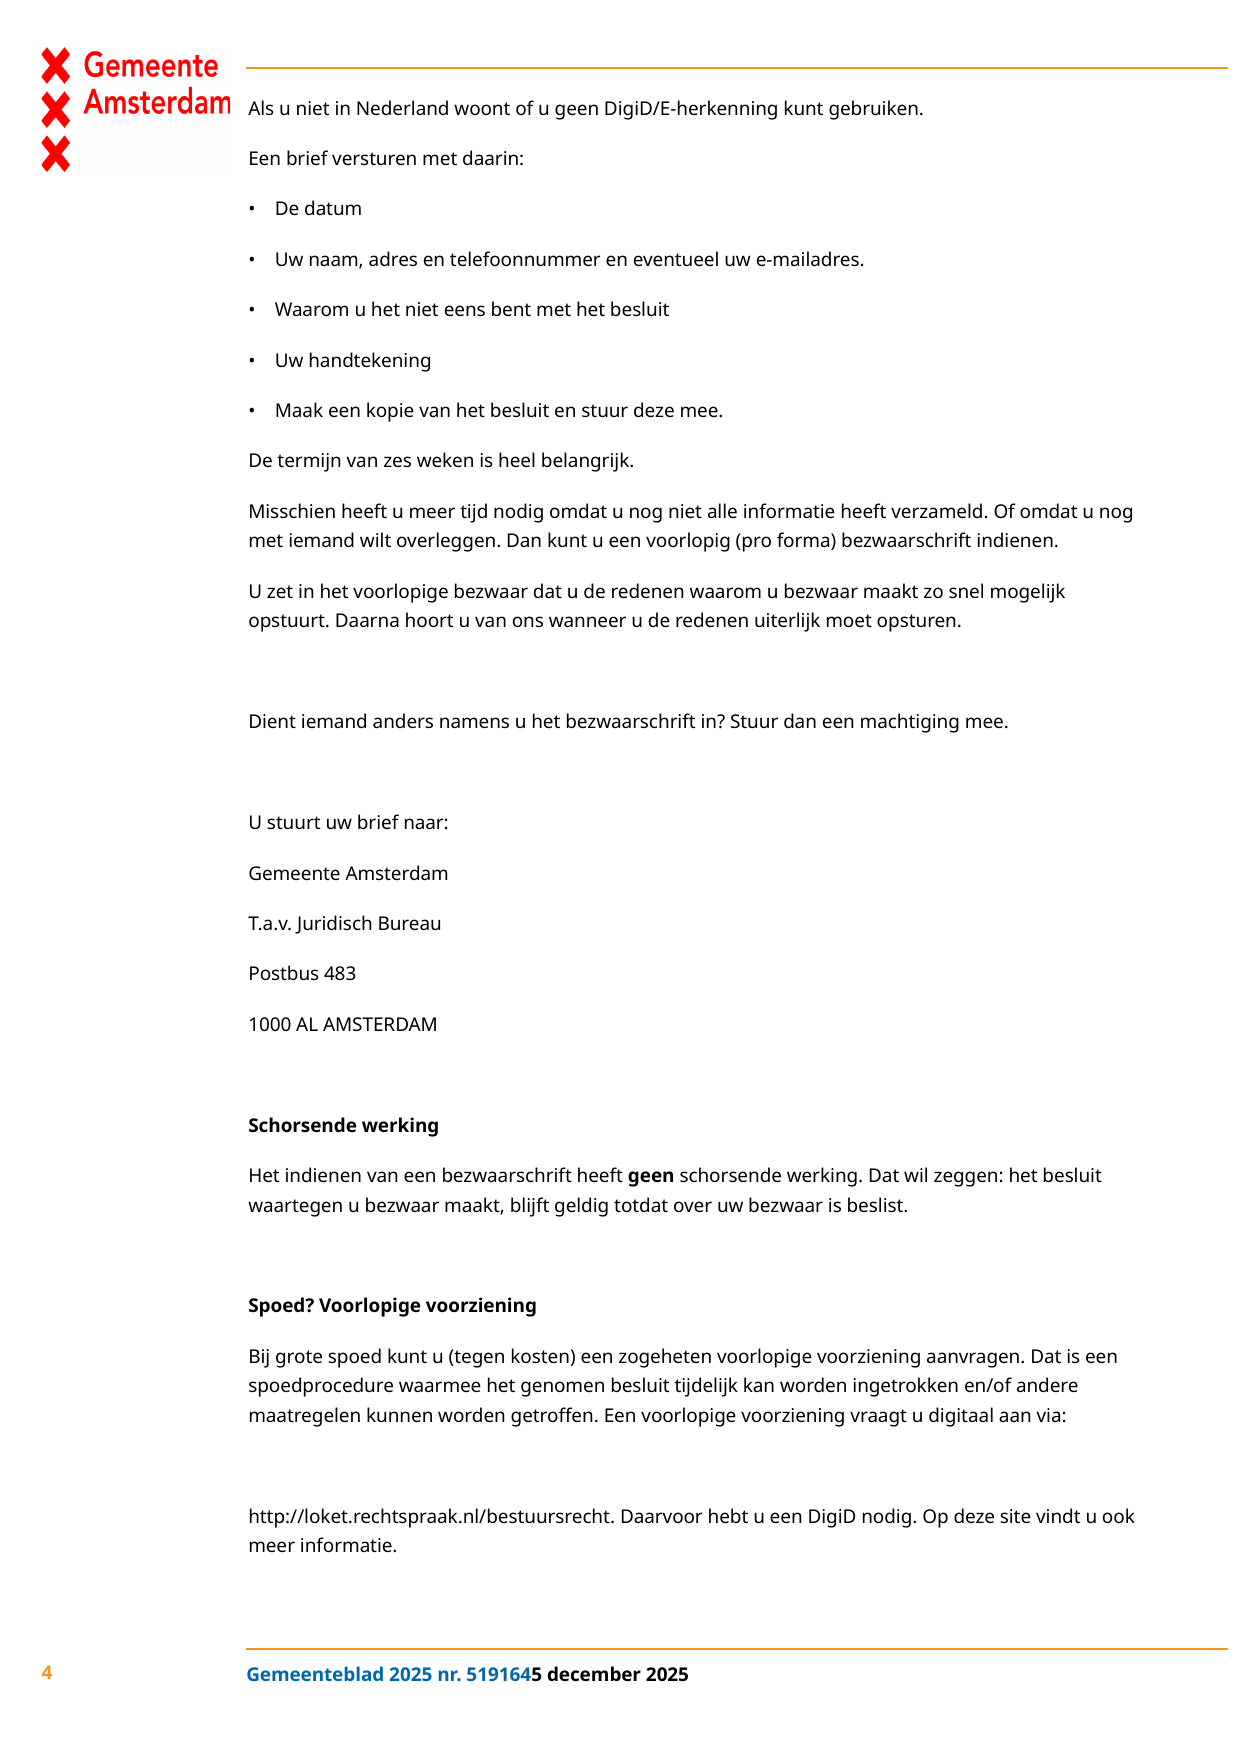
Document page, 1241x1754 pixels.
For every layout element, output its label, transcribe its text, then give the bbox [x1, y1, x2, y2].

text U stuurt uw brief naar: [248, 809, 1152, 835]
text Schorsende werking [248, 1112, 1152, 1138]
text De termijn van zes weken is heel belangrijk. [248, 448, 1152, 473]
text • Maak een kopie van het besluit en stuur deze mee. [248, 397, 1152, 423]
picture [41, 47, 231, 172]
text T.a.v. Juridisch Bureau [248, 910, 1152, 936]
text Gemeente Amsterdam [248, 860, 1152, 886]
text • Waarom u het niet eens bent met het besluit [248, 296, 1152, 322]
text Postbus 483 [248, 961, 1152, 986]
text U zet in het voorlopige bezwaar dat u de redenen waarom u bezwaar maakt zo snel mogelijk opstuurt. Daarna hoort u van ons wanneer u de redenen uiterlijk moet opsturen. [248, 578, 1152, 633]
text Dient iemand anders namens u het bezwaarschrift in? Stuur dan een machtiging mee. [248, 708, 1152, 734]
text Het indienen van een bezwaarschrift heeft geen schorsende werking. Dat wil zeggen: het besluit waartegen u bezwaar maakt, blijft geldig totdat over uw bezwaar is beslist. [248, 1162, 1152, 1218]
text Een brief versturen met daarin: [248, 145, 1152, 171]
text Misschien heeft u meer tijd nodig omdat u nog niet alle informatie heeft verzameld. Of omdat u nog met iemand wilt overleggen. Dan kunt u een voorlopig (pro forma) bezwaarschrift indienen. [248, 498, 1152, 553]
text 1000 AL AMSTERDAM [248, 1011, 1152, 1037]
text Spoed? Voorlopige voorziening [248, 1293, 1152, 1318]
text • Uw naam, adres en telefoonnummer en eventueel uw e-mailadres. [248, 246, 1152, 272]
text Bij grote spoed kunt u (tegen kosten) een zogeheten voorlopige voorziening aanvragen. Dat is een spoedprocedure waarmee het genomen besluit tijdelijk kan worden ingetrokken en/of andere maatregelen kunnen worden getroffen. Een voorlopige voorziening vraagt u digitaal aan via: [248, 1343, 1152, 1428]
text http://loket.rechtspraak.nl/bestuursrecht. Daarvoor hebt u een DigiD nodig. Op deze site vindt u ook meer informatie. [248, 1503, 1152, 1558]
text • Uw handtekening [248, 347, 1152, 373]
text Als u niet in Nederland woont of u geen DigiD/E-herkenning kunt gebruiken. [248, 95, 1152, 121]
text • De datum [248, 196, 1152, 221]
